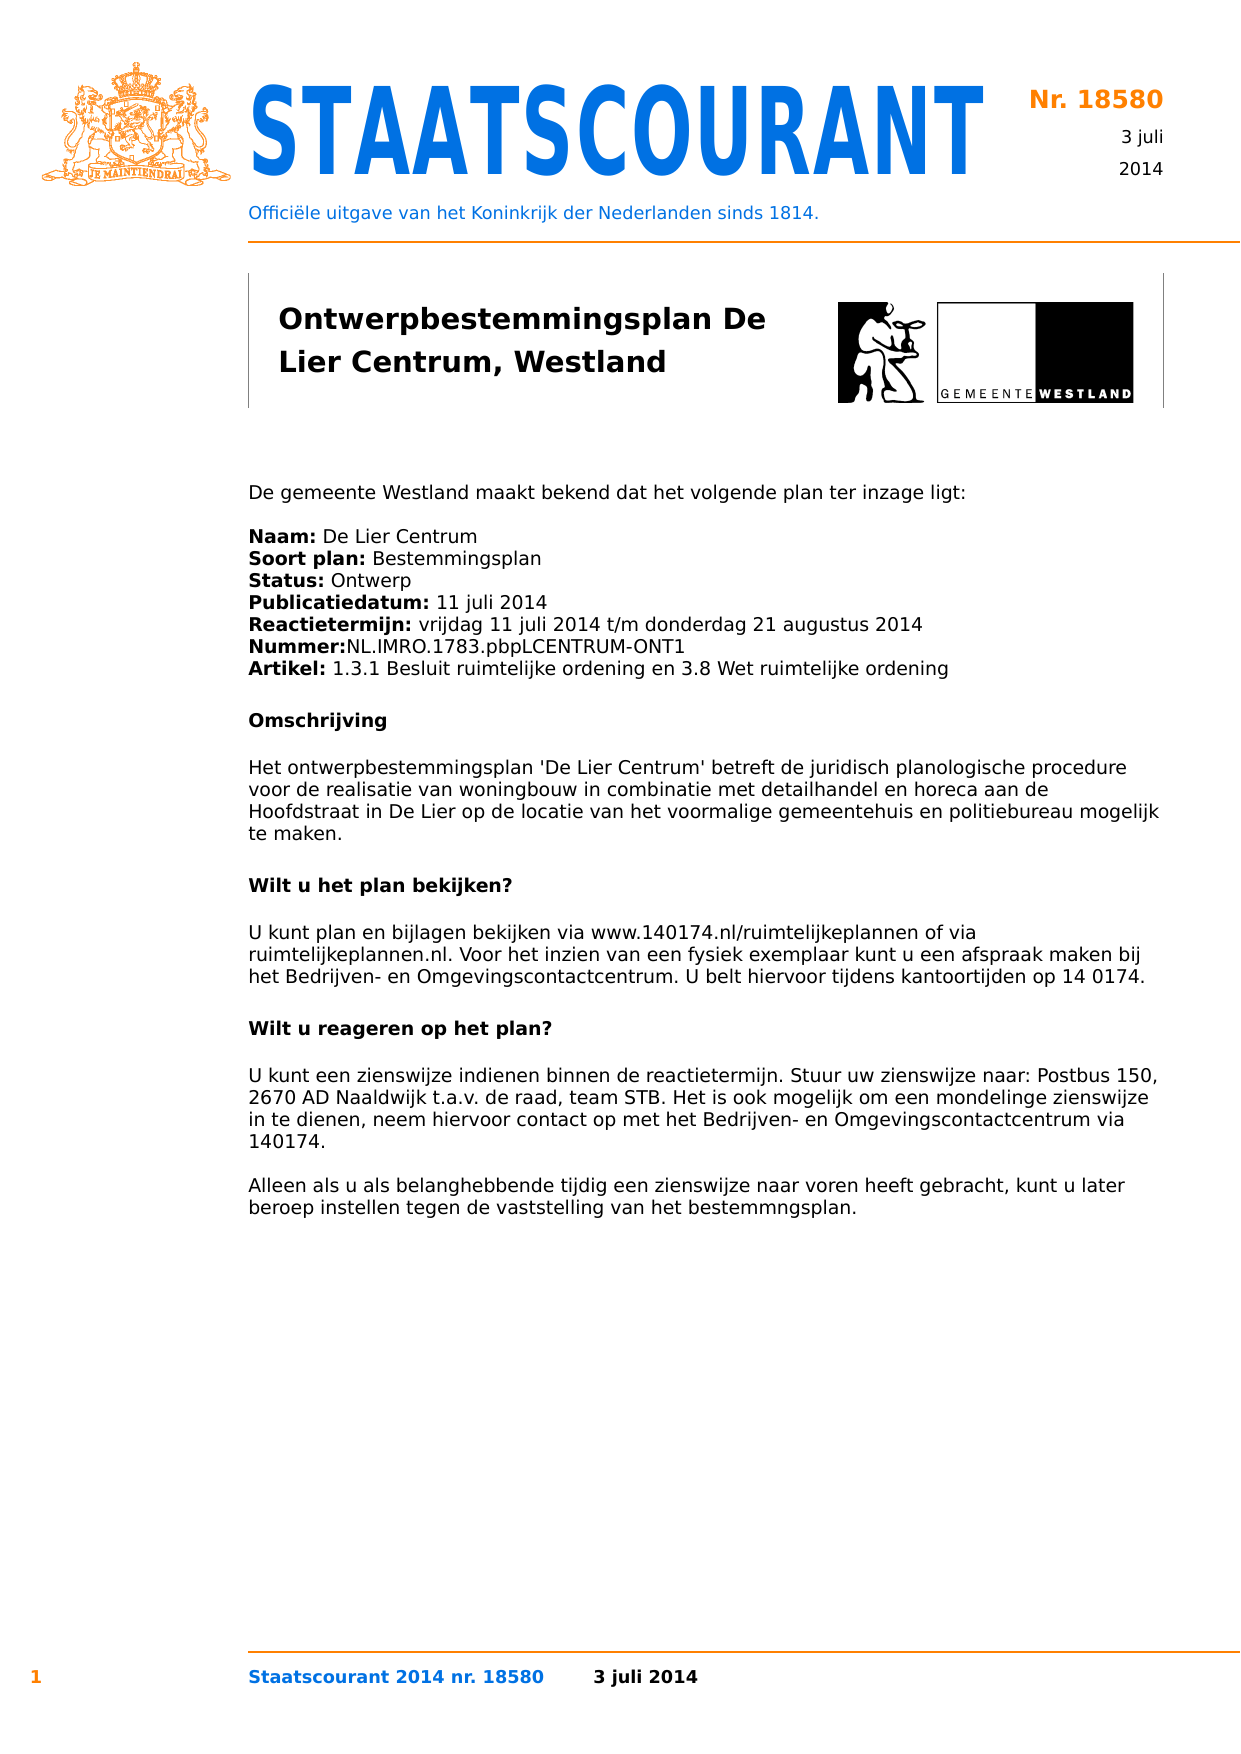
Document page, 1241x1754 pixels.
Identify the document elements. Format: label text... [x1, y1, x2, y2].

table_header STAATSCOURANT [248, 62, 998, 203]
text Reactietermijn: vrijdag 11 juli 2014 t/m donderdag 21 augustus 2014 [248, 614, 1163, 636]
text Naam: De Lier Centrum [248, 526, 1163, 548]
subtitle Wilt u reageren op het plan? [248, 1018, 1163, 1040]
text Alleen als u als belanghebbende tijdig een zienswijze naar voren heeft gebracht, kunt u later beroep instellen tegen de vaststelling van het bestemmngsplan. [248, 1174, 1163, 1218]
text Status: Ontwerp [248, 570, 1163, 592]
table_header Nr. 18580 [998, 62, 1240, 121]
text Het ontwerpbestemmingsplan 'De Lier Centrum' betreft de juridisch planologische procedure voor de realisatie van woningbouw in combinatie met detailhandel en horeca aan de Hoofdstraat in De Lier op de locatie van het voormalige gemeentehuis en politiebureau mogelijk te maken. [248, 757, 1163, 845]
table_cell Officiële uitgave van het Koninkrijk der Nederlanden sinds 1814. [248, 203, 1240, 241]
text U kunt plan en bijlagen bekijken via www.140174.nl/ruimtelijkeplannen of via ruimtelijkeplannen.nl. Voor het inzien van een fysiek exemplaar kunt u een afspraak maken bij het Bedrijven- en Omgevingscontactcentrum. U belt hiervoor tijdens kantoortijden op 14 0174. [248, 922, 1163, 988]
subtitle Ontwerpbestemmingsplan De Lier Centrum, Westland [249, 273, 1163, 408]
subtitle Wilt u het plan bekijken? [248, 875, 1163, 897]
text De gemeente Westland maakt bekend dat het volgende plan ter inzage ligt: [248, 482, 1163, 504]
text Nummer:NL.IMRO.1783.pbpLCENTRUM-ONT1 [248, 636, 1163, 658]
text Publicatiedatum: 11 juli 2014 [248, 592, 1163, 614]
text U kunt een zienswijze indienen binnen de reactietermijn. Stuur uw zienswijze naar: Postbus 150, 2670 AD Naaldwijk t.a.v. de raad, team STB. Het is ook mogelijk om een mondelinge zienswijze in te dienen, neem hiervoor contact op met het Bedrijven- en Omgevingscontactcentrum via 140174. [248, 1065, 1163, 1153]
picture [838, 302, 1134, 403]
text Soort plan: Bestemmingsplan [248, 548, 1163, 570]
table_header [25, 62, 248, 241]
picture [41, 62, 231, 186]
text Artikel: 1.3.1 Besluit ruimtelijke ordening en 3.8 Wet ruimtelijke ordening [248, 658, 1163, 680]
table_cell 3 juli [998, 121, 1240, 153]
table_cell 2014 [998, 153, 1240, 203]
subtitle Omschrijving [248, 710, 1163, 732]
